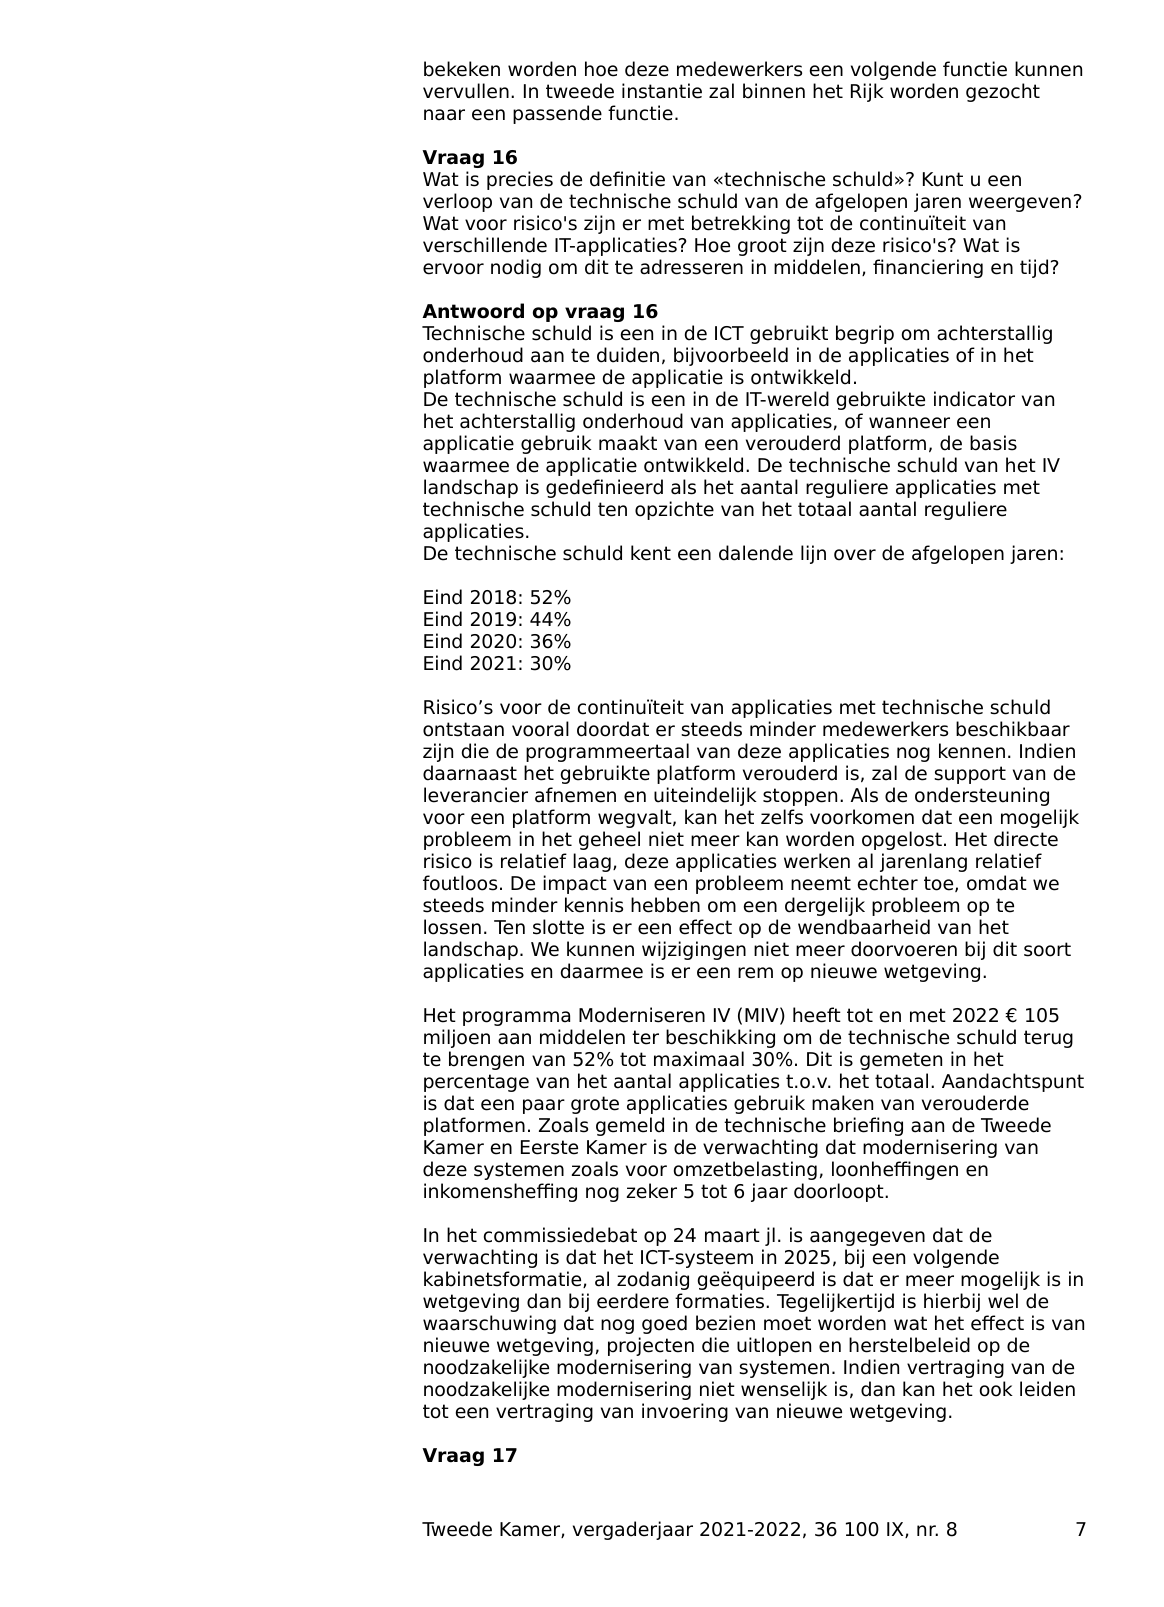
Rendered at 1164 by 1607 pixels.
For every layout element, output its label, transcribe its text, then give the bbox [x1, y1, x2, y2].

text Wat is precies de definitie van «technische schuld»? Kunt u een verloop van de technische schuld van de afgelopen jaren weergeven? Wat voor risico's zijn er met betrekking tot de continuïteit van verschillende IT-applicaties? Hoe groot zijn deze risico's? Wat is ervoor nodig om dit te adresseren in middelen, financiering en tijd? [422, 169, 1087, 279]
text Vraag 16 [422, 147, 1087, 169]
text Eind 2019: 44% [422, 609, 1087, 631]
text De technische schuld is een in de IT-wereld gebruikte indicator van het achterstallig onderhoud van applicaties, of wanneer een applicatie gebruik maakt van een verouderd platform, de basis waarmee de applicatie ontwikkeld. De technische schuld van het IV landschap is gedefinieerd als het aantal reguliere applicaties met technische schuld ten opzichte van het totaal aantal reguliere applicaties. [422, 389, 1087, 543]
text Het programma Moderniseren IV (MIV) heeft tot en met 2022 € 105 miljoen aan middelen ter beschikking om de technische schuld terug te brengen van 52% tot maximaal 30%. Dit is gemeten in het percentage van het aantal applicaties t.o.v. het totaal. Aandachtspunt is dat een paar grote applicaties gebruik maken van verouderde platformen. Zoals gemeld in de technische briefing aan de Tweede Kamer en Eerste Kamer is de verwachting dat modernisering van deze systemen zoals voor omzetbelasting, loonheffingen en inkomensheffing nog zeker 5 tot 6 jaar doorloopt. [422, 1005, 1087, 1203]
text In het commissiedebat op 24 maart jl. is aangegeven dat de verwachting is dat het ICT-systeem in 2025, bij een volgende kabinetsformatie, al zodanig geëquipeerd is dat er meer mogelijk is in wetgeving dan bij eerdere formaties. Tegelijkertijd is hierbij wel de waarschuwing dat nog goed bezien moet worden wat het effect is van nieuwe wetgeving, projecten die uitlopen en herstelbeleid op de noodzakelijke modernisering van systemen. Indien vertraging van de noodzakelijke modernisering niet wenselijk is, dan kan het ook leiden tot een vertraging van invoering van nieuwe wetgeving. [422, 1225, 1087, 1423]
text Eind 2018: 52% [422, 587, 1087, 609]
text Antwoord op vraag 16 [422, 301, 1087, 323]
text Risico’s voor de continuïteit van applicaties met technische schuld ontstaan vooral doordat er steeds minder medewerkers beschikbaar zijn die de programmeertaal van deze applicaties nog kennen. Indien daarnaast het gebruikte platform verouderd is, zal de support van de leverancier afnemen en uiteindelijk stoppen. Als de ondersteuning voor een platform wegvalt, kan het zelfs voorkomen dat een mogelijk probleem in het geheel niet meer kan worden opgelost. Het directe risico is relatief laag, deze applicaties werken al jarenlang relatief foutloos. De impact van een probleem neemt echter toe, omdat we steeds minder kennis hebben om een dergelijk probleem op te lossen. Ten slotte is er een effect op de wendbaarheid van het landschap. We kunnen wijzigingen niet meer doorvoeren bij dit soort applicaties en daarmee is er een rem op nieuwe wetgeving. [422, 697, 1087, 983]
text Eind 2020: 36% [422, 631, 1087, 653]
text Vraag 17 [422, 1445, 1087, 1467]
text Technische schuld is een in de ICT gebruikt begrip om achterstallig onderhoud aan te duiden, bijvoorbeeld in de applicaties of in het platform waarmee de applicatie is ontwikkeld. [422, 323, 1087, 389]
text Eind 2021: 30% [422, 653, 1087, 675]
text De technische schuld kent een dalende lijn over de afgelopen jaren: [422, 543, 1087, 565]
text bekeken worden hoe deze medewerkers een volgende functie kunnen vervullen. In tweede instantie zal binnen het Rijk worden gezocht naar een passende functie. [422, 59, 1087, 125]
